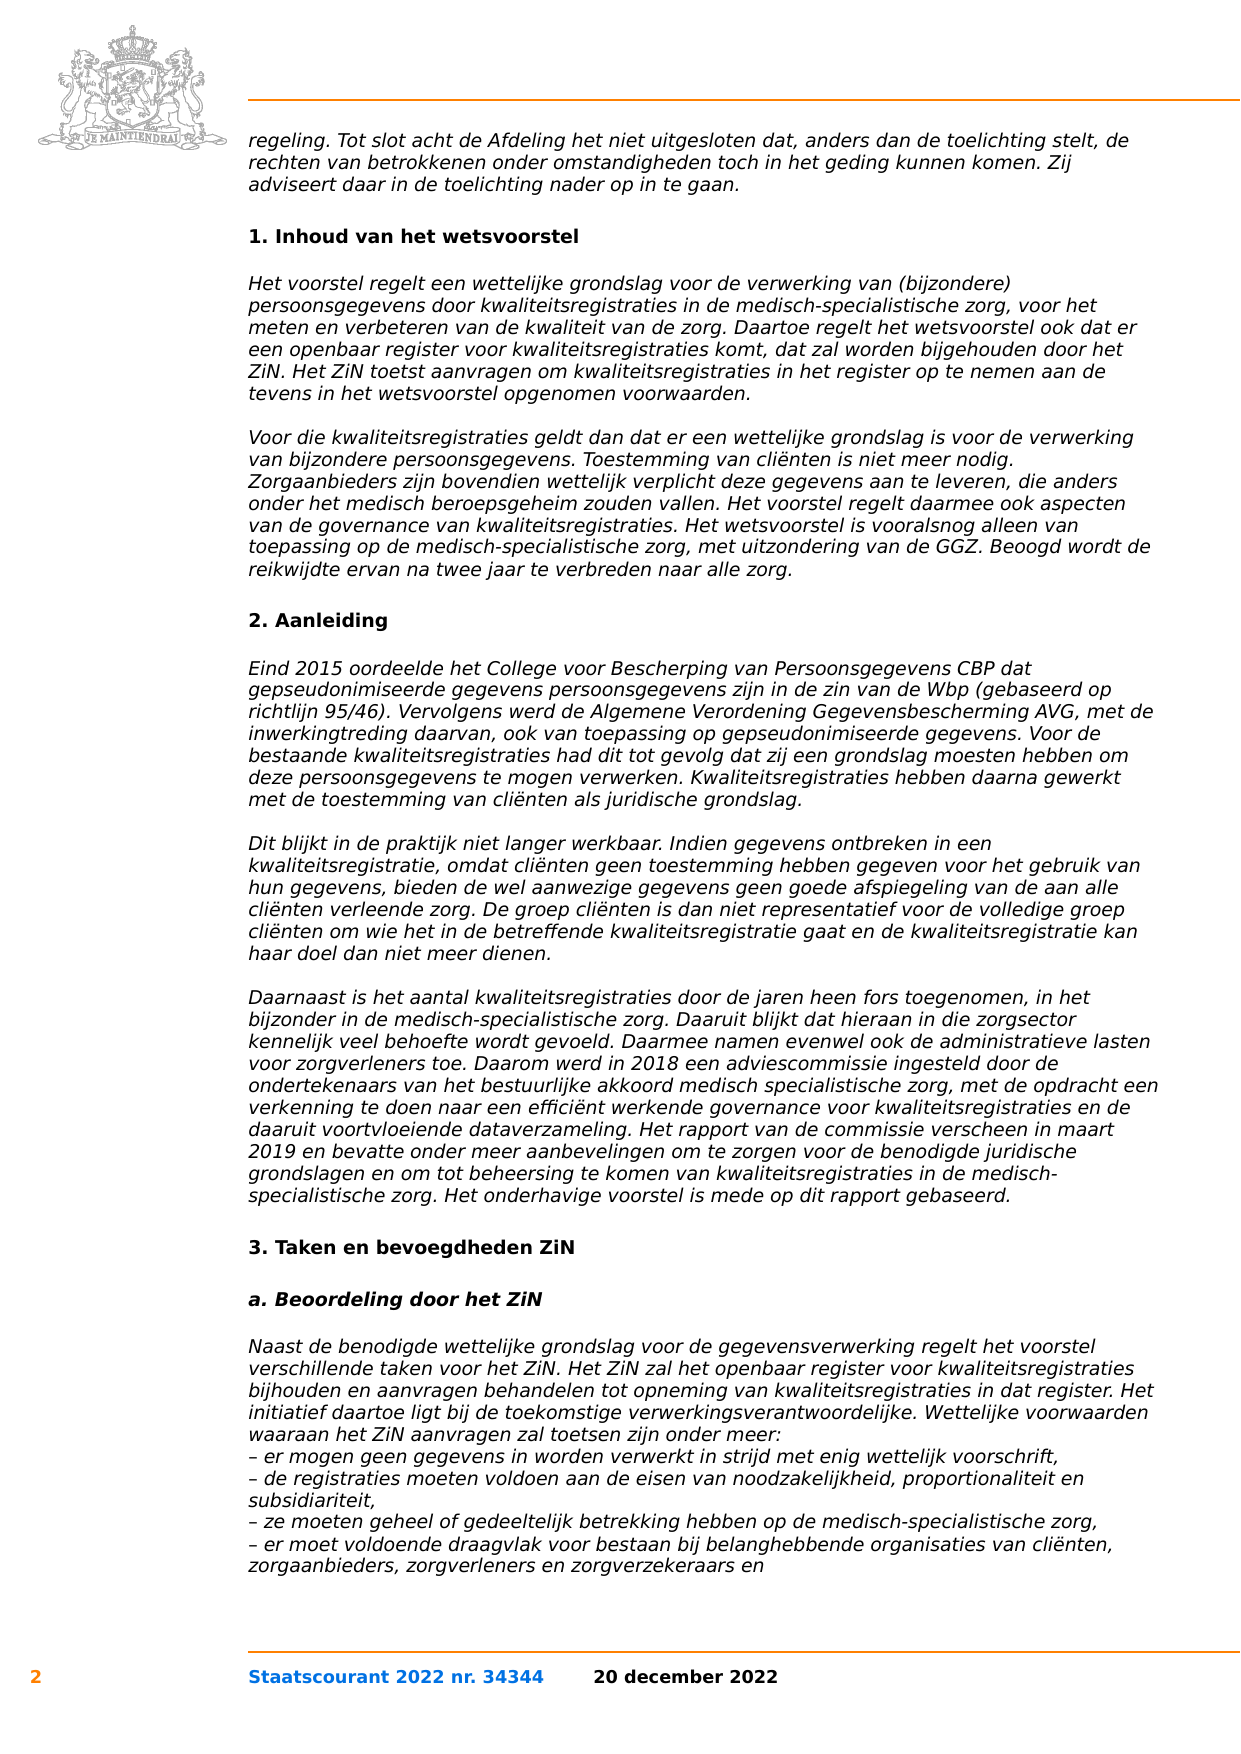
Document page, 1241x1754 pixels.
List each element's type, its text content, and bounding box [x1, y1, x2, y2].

picture [38, 25, 227, 150]
text – ze moeten geheel of gedeeltelijk betrekking hebben op de medisch-specialistische zorg, [248, 1511, 1163, 1533]
text Dit blijkt in de praktijk niet langer werkbaar. Indien gegevens ontbreken in een kwaliteitsregistratie, omdat cliënten geen toestemming hebben gegeven voor het gebruik van hun gegevens, bieden de wel aanwezige gegevens geen goede afspiegeling van de aan alle cliënten verleende zorg. De groep cliënten is dan niet representatief voor de volledige groep cliënten om wie het in de betreffende kwaliteitsregistratie gaat en de kwaliteitsregistratie kan haar doel dan niet meer dienen. [248, 833, 1163, 965]
text Daarnaast is het aantal kwaliteitsregistraties door de jaren heen fors toegenomen, in het bijzonder in de medisch-specialistische zorg. Daaruit blijkt dat hieraan in die zorgsector kennelijk veel behoefte wordt gevoeld. Daarmee namen evenwel ook de administratieve lasten voor zorgverleners toe. Daarom werd in 2018 een adviescommissie ingesteld door de ondertekenaars van het bestuurlijke akkoord medisch specialistische zorg, met de opdracht een verkenning te doen naar een efficiënt werkende governance voor kwaliteitsregistraties en de daaruit voortvloeiende dataverzameling. Het rapport van de commissie verscheen in maart 2019 en bevatte onder meer aanbevelingen om te zorgen voor de benodigde juridische grondslagen en om tot beheersing te komen van kwaliteitsregistraties in de medisch-specialistische zorg. Het onderhavige voorstel is mede op dit rapport gebaseerd. [248, 987, 1163, 1207]
text Het voorstel regelt een wettelijke grondslag voor de verwerking van (bijzondere) persoonsgegevens door kwaliteitsregistraties in de medisch-specialistische zorg, voor het meten en verbeteren van de kwaliteit van de zorg. Daartoe regelt het wetsvoorstel ook dat er een openbaar register voor kwaliteitsregistraties komt, dat zal worden bijgehouden door het ZiN. Het ZiN toetst aanvragen om kwaliteitsregistraties in het register op te nemen aan de tevens in het wetsvoorstel opgenomen voorwaarden. [248, 273, 1163, 405]
text Voor die kwaliteitsregistraties geldt dan dat er een wettelijke grondslag is voor de verwerking van bijzondere persoonsgegevens. Toestemming van cliënten is niet meer nodig. Zorgaanbieders zijn bovendien wettelijk verplicht deze gegevens aan te leveren, die anders onder het medisch beroepsgeheim zouden vallen. Het voorstel regelt daarmee ook aspecten van de governance van kwaliteitsregistraties. Het wetsvoorstel is vooralsnog alleen van toepassing op de medisch-specialistische zorg, met uitzondering van de GGZ. Beoogd wordt de reikwijdte ervan na twee jaar te verbreden naar alle zorg. [248, 427, 1163, 580]
text Naast de benodigde wettelijke grondslag voor de gegevensverwerking regelt het voorstel verschillende taken voor het ZiN. Het ZiN zal het openbaar register voor kwaliteitsregistraties bijhouden en aanvragen behandelen tot opneming van kwaliteitsregistraties in dat register. Het initiatief daartoe ligt bij de toekomstige verwerkingsverantwoordelijke. Wettelijke voorwaarden waaraan het ZiN aanvragen zal toetsen zijn onder meer: [248, 1336, 1163, 1446]
subtitle 3. Taken en bevoegdheden ZiN [248, 1237, 1163, 1259]
subtitle 1. Inhoud van het wetsvoorstel [248, 226, 1163, 248]
text – er mogen geen gegevens in worden verwerkt in strijd met enig wettelijk voorschrift, [248, 1446, 1163, 1467]
text Eind 2015 oordeelde het College voor Bescherping van Persoonsgegevens CBP dat gepseudonimiseerde gegevens persoonsgegevens zijn in de zin van de Wbp (gebaseerd op richtlijn 95/46). Vervolgens werd de Algemene Verordening Gegevensbescherming AVG, met de inwerkingtreding daarvan, ook van toepassing op gepseudonimiseerde gegevens. Voor de bestaande kwaliteitsregistraties had dit tot gevolg dat zij een grondslag moesten hebben om deze persoonsgegevens te mogen verwerken. Kwaliteitsregistraties hebben daarna gewerkt met de toestemming van cliënten als juridische grondslag. [248, 657, 1163, 811]
text – de registraties moeten voldoen aan de eisen van noodzakelijkheid, proportionaliteit en subsidiariteit, [248, 1467, 1163, 1511]
subtitle a. Beoordeling door het ZiN [248, 1289, 1163, 1311]
text – er moet voldoende draagvlak voor bestaan bij belanghebbende organisaties van cliënten, zorgaanbieders, zorgverleners en zorgverzekeraars en [248, 1533, 1163, 1577]
text regeling. Tot slot acht de Afdeling het niet uitgesloten dat, anders dan de toelichting stelt, de rechten van betrokkenen onder omstandigheden toch in het geding kunnen komen. Zij adviseert daar in de toelichting nader op in te gaan. [248, 130, 1163, 196]
subtitle 2. Aanleiding [248, 610, 1163, 632]
